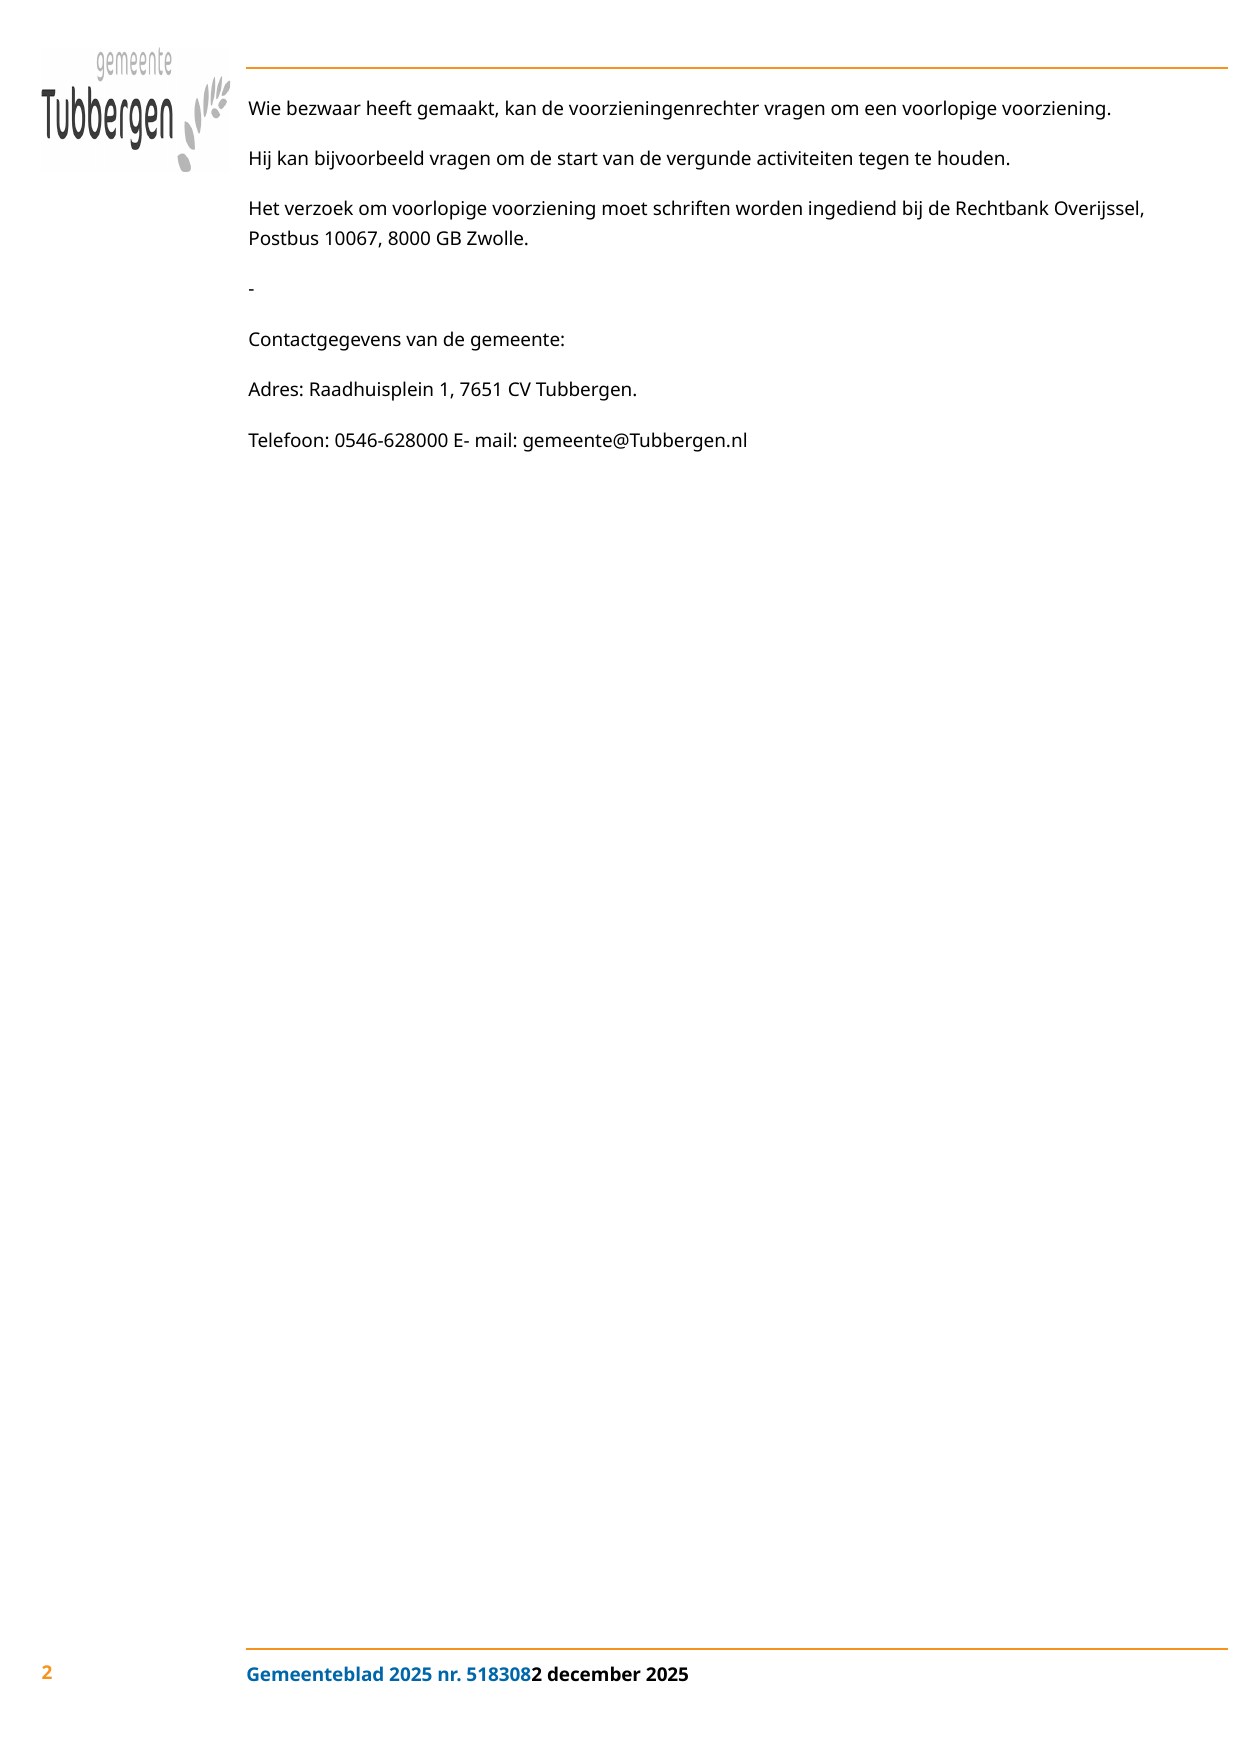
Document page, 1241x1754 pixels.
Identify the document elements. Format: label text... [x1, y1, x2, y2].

picture [41, 47, 231, 172]
text Telefoon: 0546-628000 E- mail: gemeente@Tubbergen.nl [248, 427, 1152, 453]
text Het verzoek om voorlopige voorziening moet schriften worden ingediend bij de Rechtbank Overijssel, Postbus 10067, 8000 GB Zwolle. [248, 196, 1152, 251]
text Hij kan bijvoorbeeld vragen om de start van de vergunde activiteiten tegen te houden. [248, 145, 1152, 171]
text - [248, 276, 1152, 301]
text Wie bezwaar heeft gemaakt, kan de voorzieningenrechter vragen om een voorlopige voorziening. [248, 95, 1152, 121]
text Adres: Raadhuisplein 1, 7651 CV Tubbergen. [248, 376, 1152, 402]
text Contactgegevens van de gemeente: [248, 326, 1152, 352]
